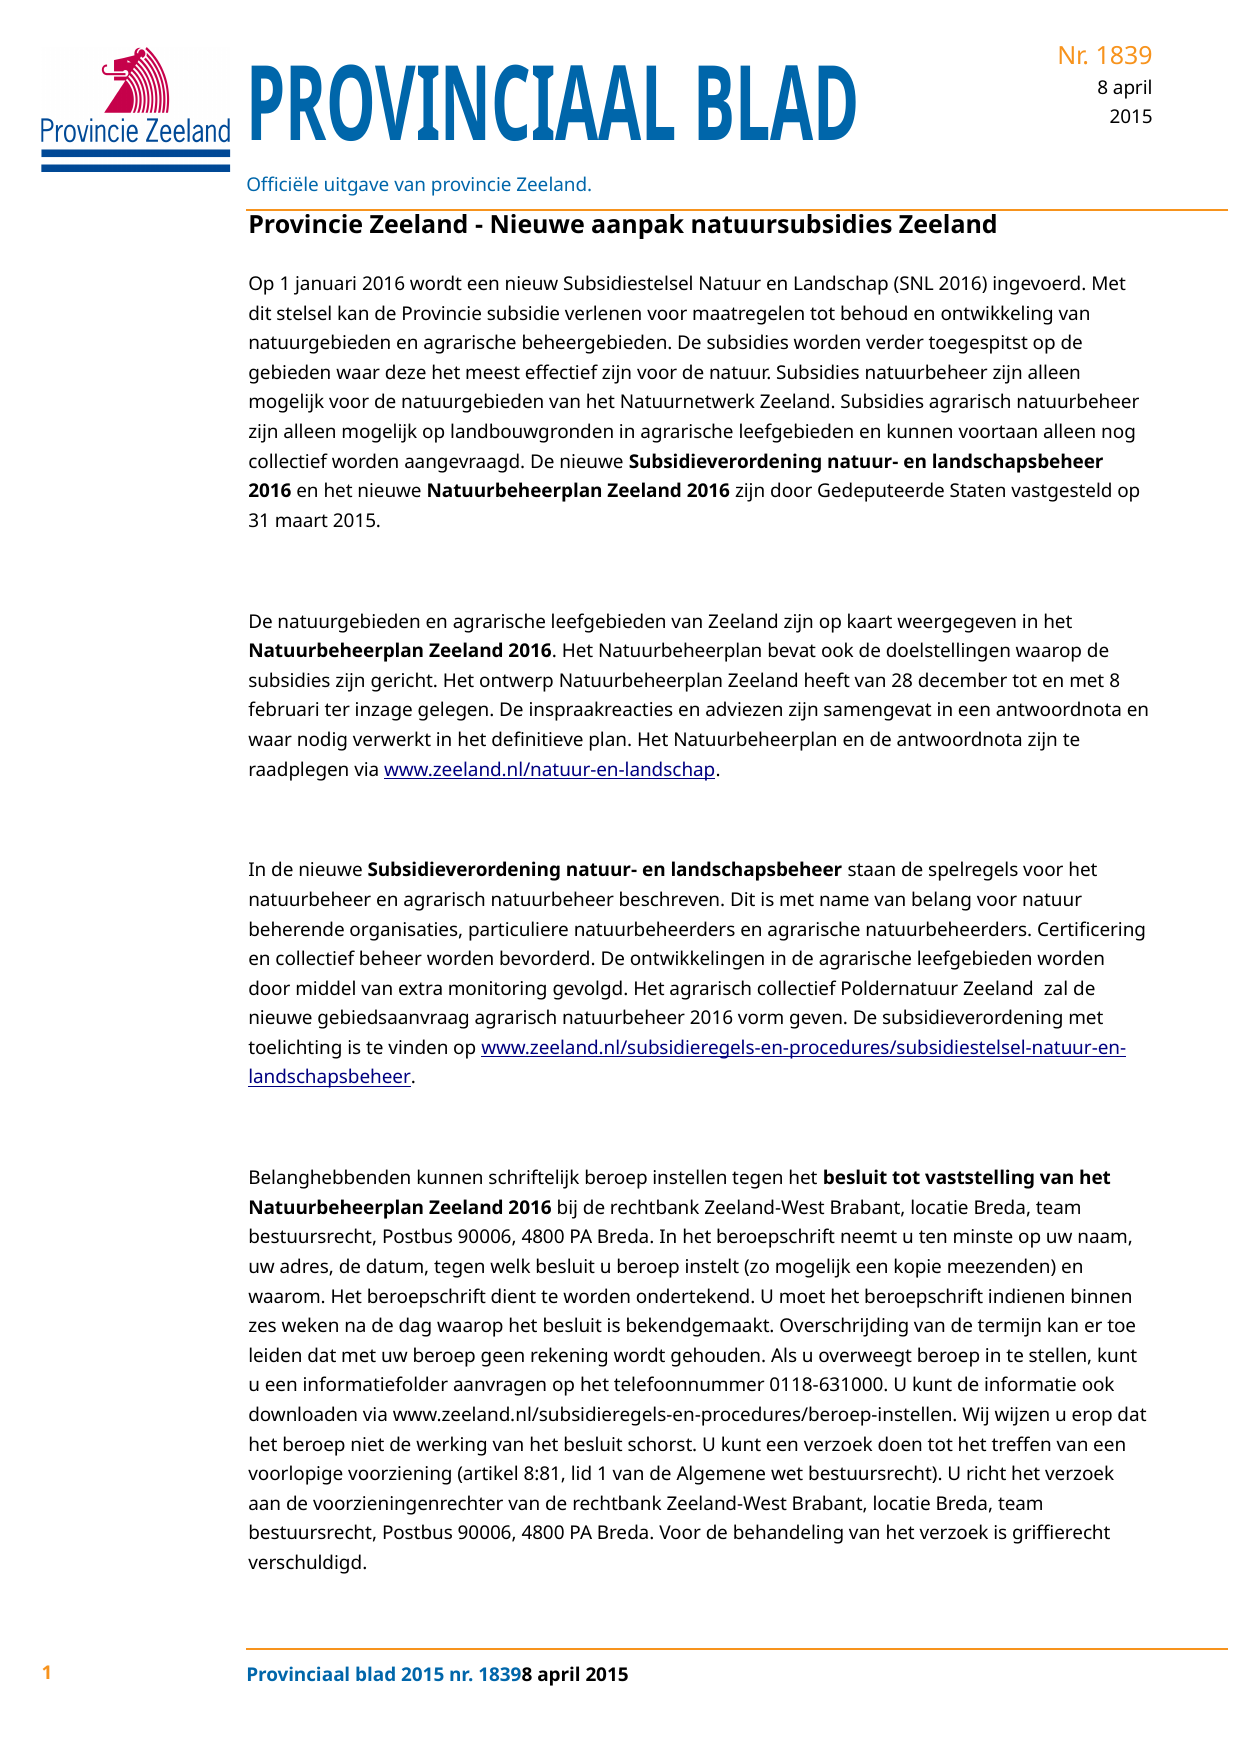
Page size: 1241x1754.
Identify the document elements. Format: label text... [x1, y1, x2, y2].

text De natuurgebieden en agrarische leefgebieden van Zeeland zijn op kaart weergegeven in het Natuurbeheerplan Zeeland 2016. Het Natuurbeheerplan bevat ook de doelstellingen waarop de subsidies zijn gericht. Het ontwerp Natuurbeheerplan Zeeland heeft van 28 december tot en met 8 februari ter inzage gelegen. De inspraakreacties en adviezen zijn samengevat in een antwoordnota en waar nodig verwerkt in het definitieve plan. Het Natuurbeheerplan en de antwoordnota zijn te raadplegen via www.zeeland.nl/natuur-en-landschap. [248, 608, 1152, 781]
text Op 1 januari 2016 wordt een nieuw Subsidiestelsel Natuur en Landschap (SNL 2016) ingevoerd. Met dit stelsel kan de Provincie subsidie verlenen voor maatregelen tot behoud en ontwikkeling van natuurgebieden en agrarische beheergebieden. De subsidies worden verder toegespitst op de gebieden waar deze het meest effectief zijn voor de natuur. Subsidies natuurbeheer zijn alleen mogelijk voor de natuurgebieden van het Natuurnetwerk Zeeland. Subsidies agrarisch natuurbeheer zijn alleen mogelijk op landbouwgronden in agrarische leefgebieden en kunnen voortaan alleen nog collectief worden aangevraagd. De nieuwe Subsidieverordening natuur- en landschapsbeheer 2016 en het nieuwe Natuurbeheerplan Zeeland 2016 zijn door Gedeputeerde Staten vastgesteld op 31 maart 2015. [248, 270, 1152, 533]
picture [41, 47, 231, 172]
text In de nieuwe Subsidieverordening natuur- en landschapsbeheer staan de spelregels voor het natuurbeheer en agrarisch natuurbeheer beschreven. Dit is met name van belang voor natuur beherende organisaties, particuliere natuurbeheerders en agrarische natuurbeheerders. Certificering en collectief beheer worden bevorderd. De ontwikkelingen in de agrarische leefgebieden worden door middel van extra monitoring gevolgd. Het agrarisch collectief Poldernatuur Zeeland zal de nieuwe gebiedsaanvraag agrarisch natuurbeheer 2016 vorm geven. De subsidieverordening met toelichting is te vinden op www.zeeland.nl/subsidieregels-en-procedures/subsidiestelsel-natuur-en-landschapsbeheer. [248, 857, 1152, 1089]
text Belanghebbenden kunnen schriftelijk beroep instellen tegen het besluit tot vaststelling van het Natuurbeheerplan Zeeland 2016 bij de rechtbank Zeeland-West Brabant, locatie Breda, team bestuursrecht, Postbus 90006, 4800 PA Breda. In het beroepschrift neemt u ten minste op uw naam, uw adres, de datum, tegen welk besluit u beroep instelt (zo mogelijk een kopie meezenden) en waarom. Het beroepschrift dient te worden ondertekend. U moet het beroepschrift indienen binnen zes weken na de dag waarop het besluit is bekendgemaakt. Overschrijding van de termijn kan er toe leiden dat met uw beroep geen rekening wordt gehouden. Als u overweegt beroep in te stellen, kunt u een informatiefolder aanvragen op het telefoonnummer 0118-631000. U kunt de informatie ook downloaden via www.zeeland.nl/subsidieregels-en-procedures/beroep-instellen. Wij wijzen u erop dat het beroep niet de werking van het besluit schorst. U kunt een verzoek doen tot het treffen van een voorlopige voorziening (artikel 8:81, lid 1 van de Algemene wet bestuursrecht). U richt het verzoek aan de voorzieningenrechter van de rechtbank Zeeland-West Brabant, locatie Breda, team bestuursrecht, Postbus 90006, 4800 PA Breda. Voor de behandeling van het verzoek is griffierecht verschuldigd. [248, 1164, 1152, 1575]
text Provincie Zeeland - Nieuwe aanpak natuursubsidies Zeeland [248, 211, 1152, 241]
